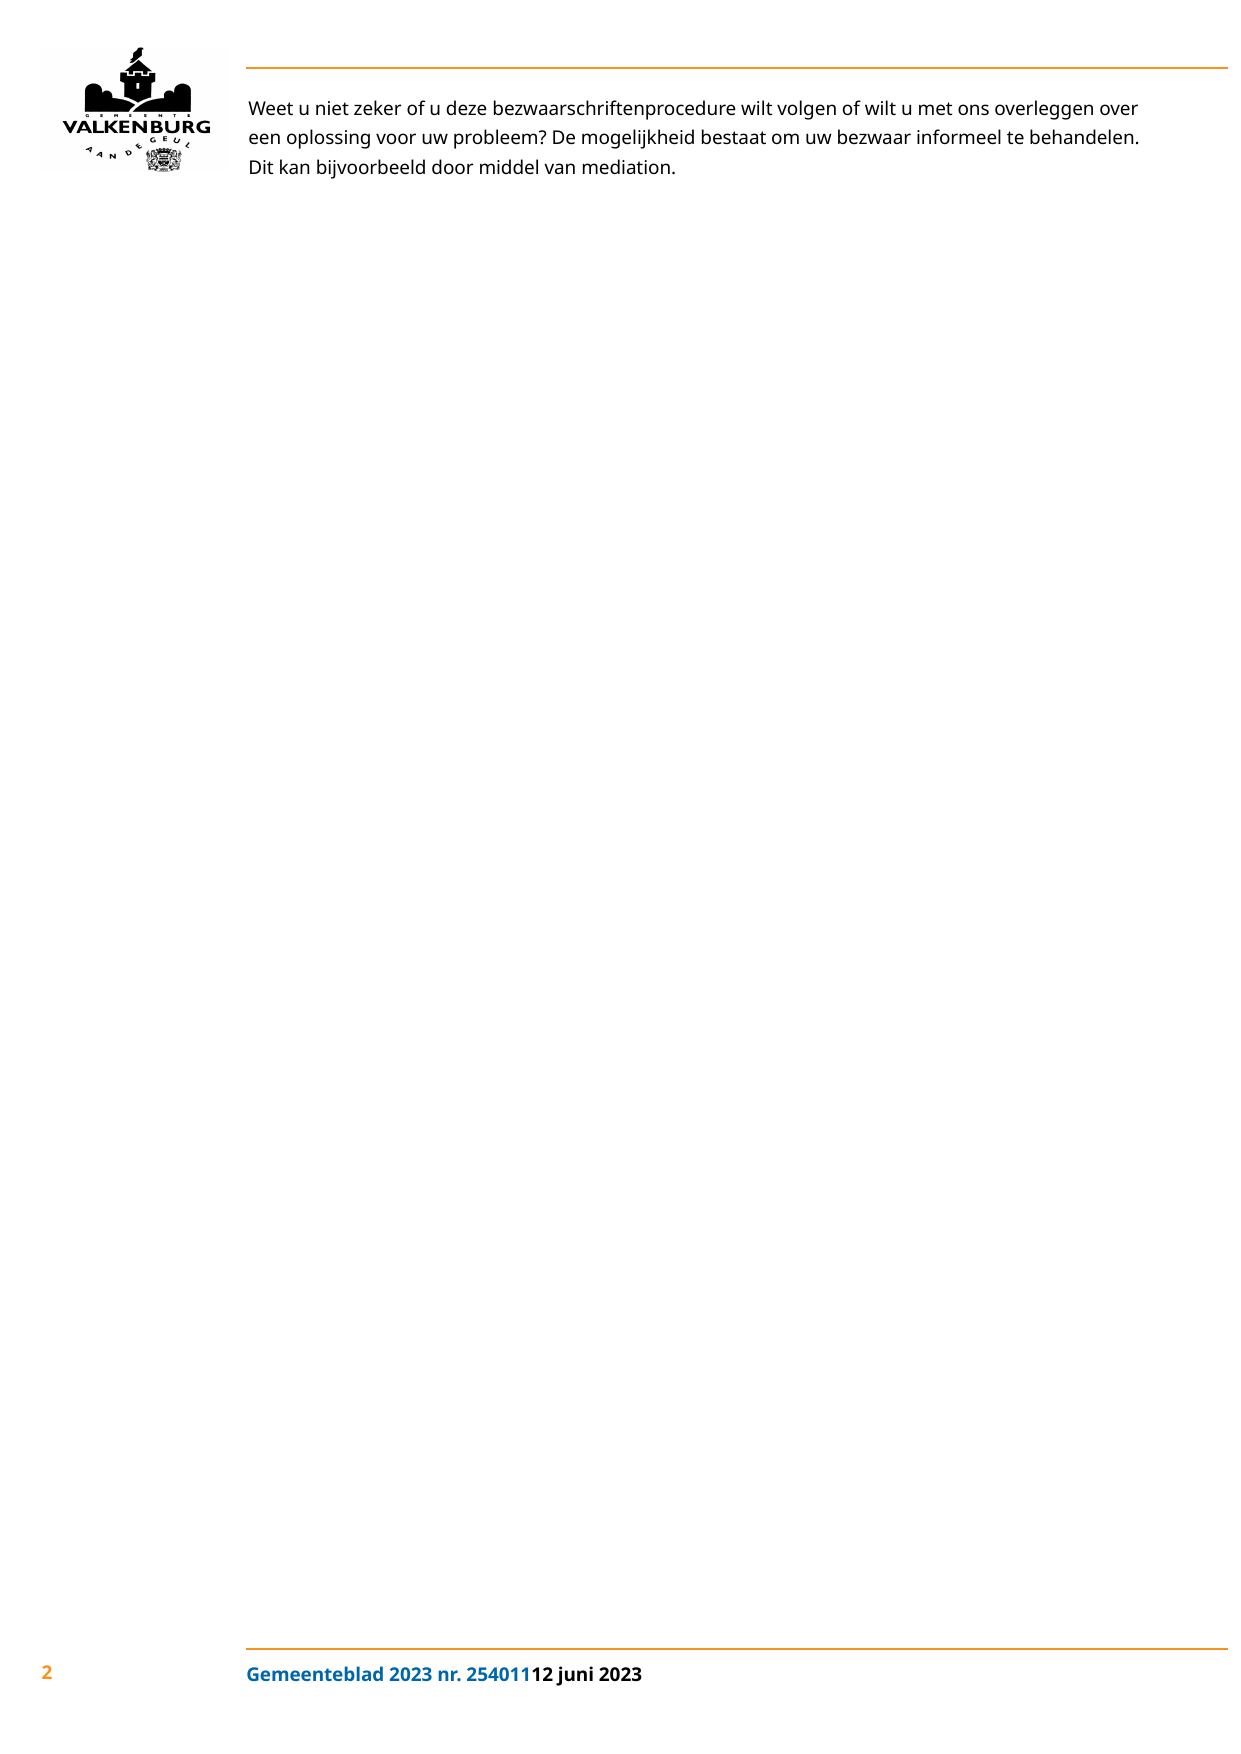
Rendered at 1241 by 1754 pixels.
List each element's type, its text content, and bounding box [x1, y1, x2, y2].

text Weet u niet zeker of u deze bezwaarschriftenprocedure wilt volgen of wilt u met ons overleggen over een oplossing voor uw probleem? De mogelijkheid bestaat om uw bezwaar informeel te behandelen. Dit kan bijvoorbeeld door middel van mediation. [248, 95, 1152, 180]
picture [41, 47, 231, 172]
